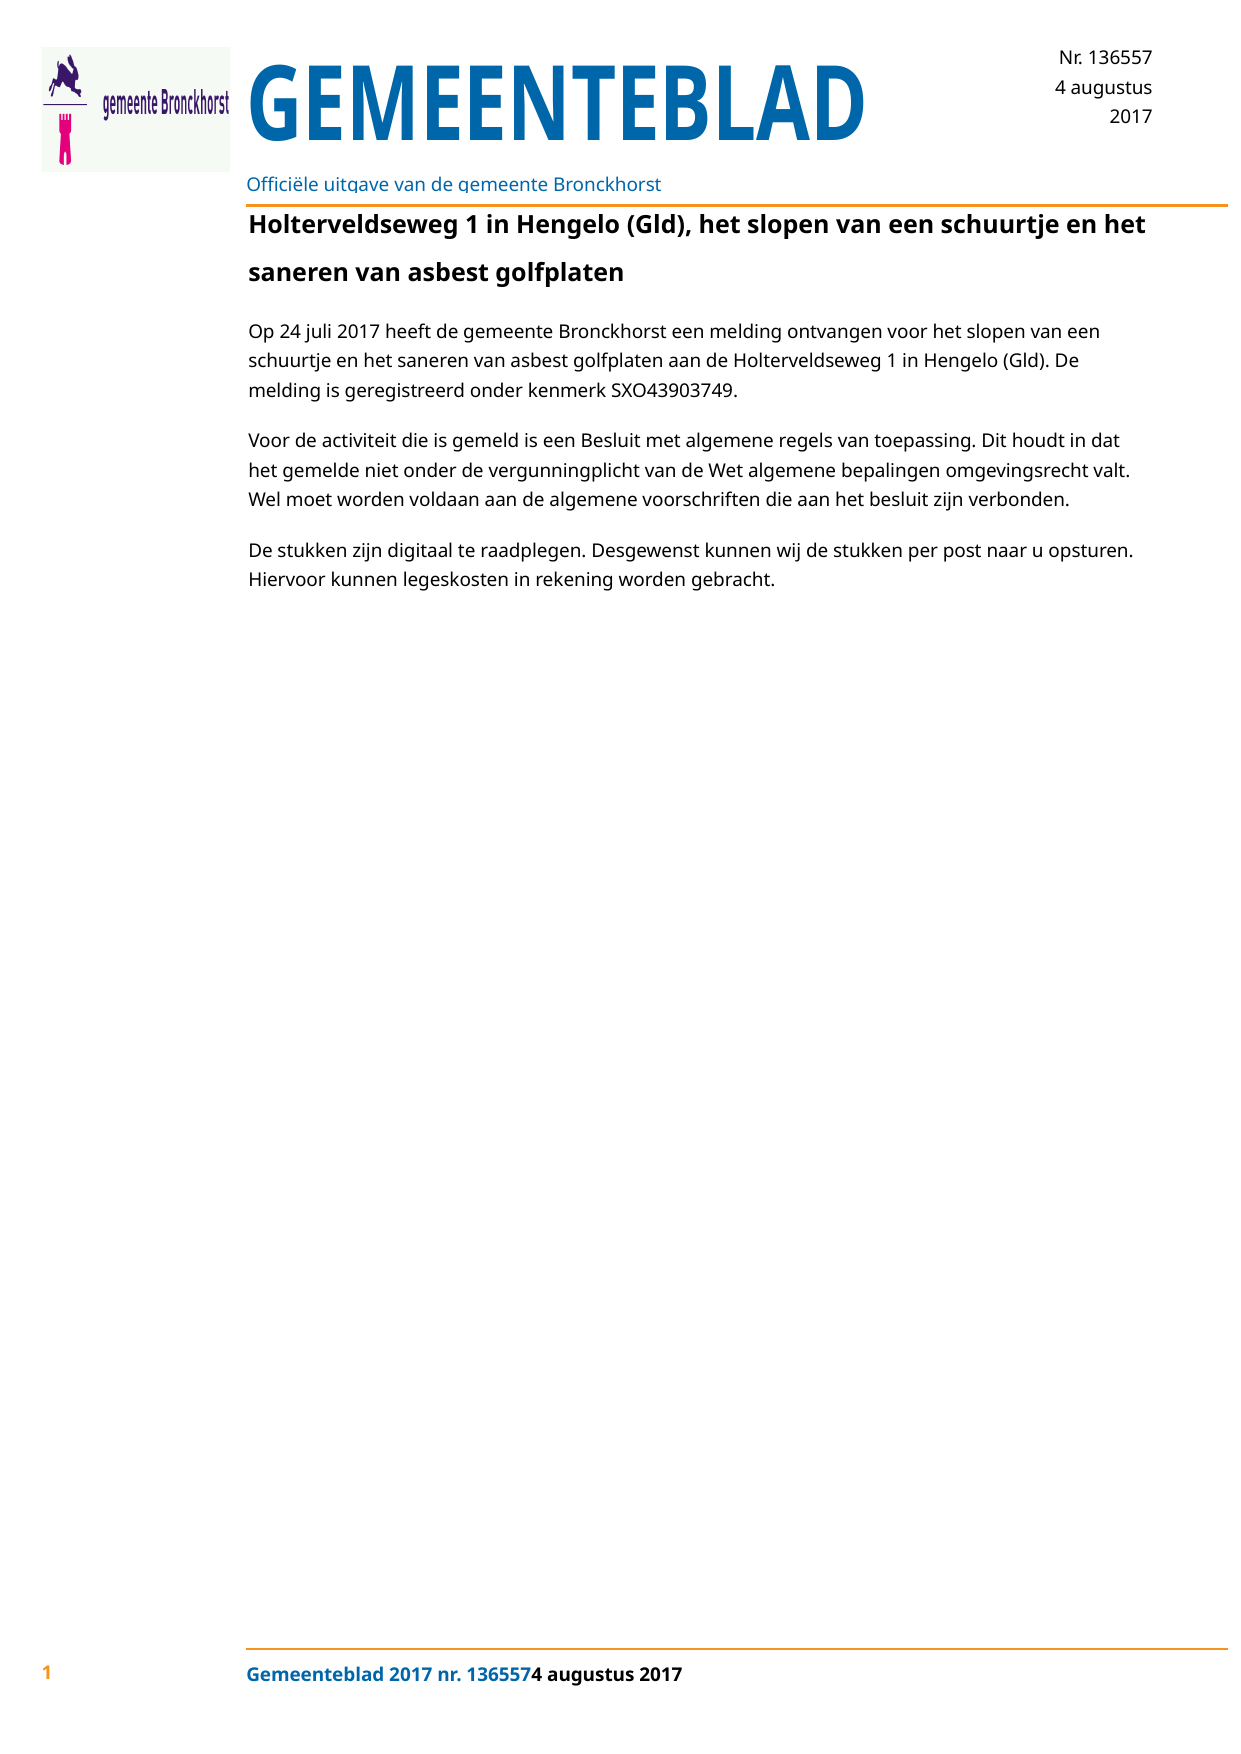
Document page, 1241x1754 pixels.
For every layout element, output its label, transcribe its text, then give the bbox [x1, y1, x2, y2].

text Op 24 juli 2017 heeft de gemeente Bronckhorst een melding ontvangen voor het slopen van een schuurtje en het saneren van asbest golfplaten aan de Holterveldseweg 1 in Hengelo (Gld). De melding is geregistreerd onder kenmerk SXO43903749. [248, 318, 1152, 403]
picture [41, 47, 231, 172]
text De stukken zijn digitaal te raadplegen. Desgewenst kunnen wij de stukken per post naar u opsturen. Hiervoor kunnen legeskosten in rekening worden gebracht. [248, 537, 1152, 592]
text Holterveldseweg 1 in Hengelo (Gld), het slopen van een schuurtje en het saneren van asbest golfplaten [248, 207, 1152, 288]
text Voor de activiteit die is gemeld is een Besluit met algemene regels van toepassing. Dit houdt in dat het gemelde niet onder de vergunningplicht van de Wet algemene bepalingen omgevingsrecht valt. Wel moet worden voldaan aan de algemene voorschriften die aan het besluit zijn verbonden. [248, 427, 1152, 512]
